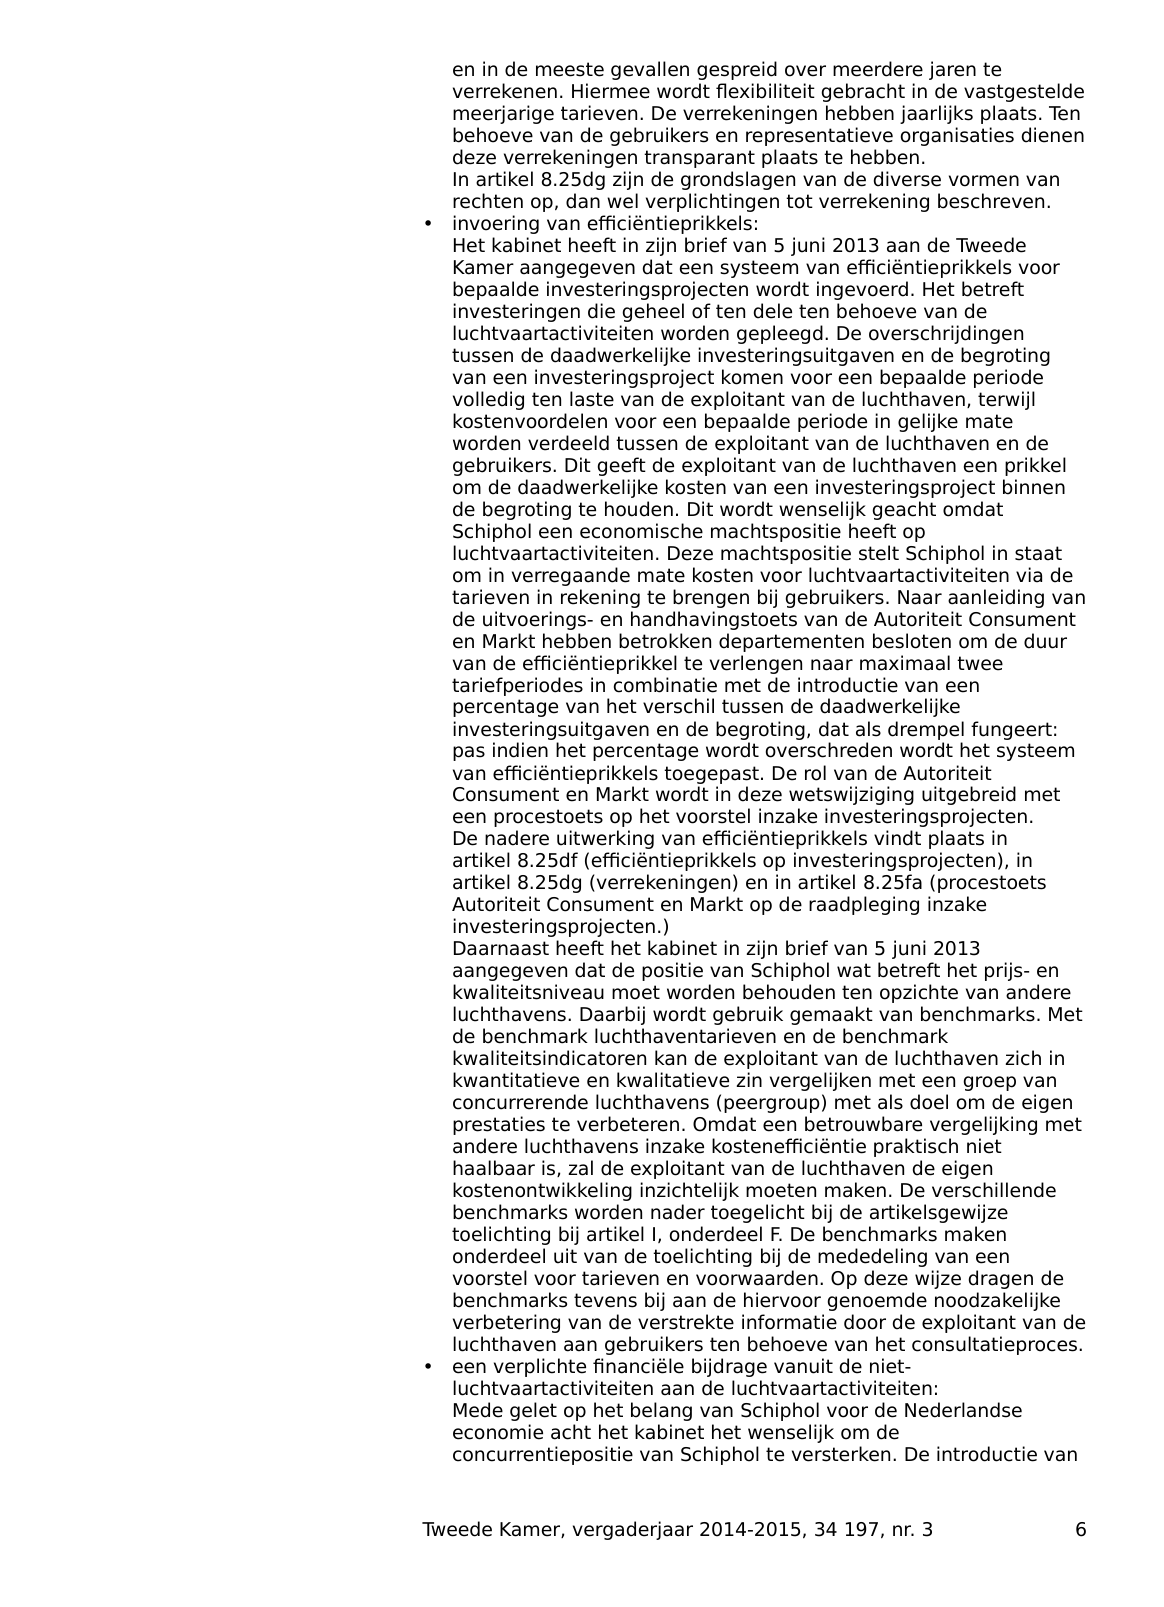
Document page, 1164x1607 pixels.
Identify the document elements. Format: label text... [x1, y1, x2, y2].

text • invoering van efficiëntieprikkels: [422, 213, 1087, 235]
text Daarnaast heeft het kabinet in zijn brief van 5 juni 2013 aangegeven dat de positie van Schiphol wat betreft het prijs- en kwaliteitsniveau moet worden behouden ten opzichte van andere luchthavens. Daarbij wordt gebruik gemaakt van benchmarks. Met de benchmark luchthaventarieven en de benchmark kwaliteitsindicatoren kan de exploitant van de luchthaven zich in kwantitatieve en kwalitatieve zin vergelijken met een groep van concurrerende luchthavens (peergroup) met als doel om de eigen prestaties te verbeteren. Omdat een betrouwbare vergelijking met andere luchthavens inzake kostenefficiëntie praktisch niet haalbaar is, zal de exploitant van de luchthaven de eigen kostenontwikkeling inzichtelijk moeten maken. De verschillende benchmarks worden nader toegelicht bij de artikelsgewijze toelichting bij artikel I, onderdeel F. De benchmarks maken onderdeel uit van de toelichting bij de mededeling van een voorstel voor tarieven en voorwaarden. Op deze wijze dragen de benchmarks tevens bij aan de hiervoor genoemde noodzakelijke verbetering van de verstrekte informatie door de exploitant van de luchthaven aan gebruikers ten behoeve van het consultatieproces. [452, 938, 1087, 1356]
text • een verplichte financiële bijdrage vanuit de niet-luchtvaartactiviteiten aan de luchtvaartactiviteiten: [422, 1356, 1087, 1400]
text De nadere uitwerking van efficiëntieprikkels vindt plaats in artikel 8.25df (efficiëntieprikkels op investeringsprojecten), in artikel 8.25dg (verrekeningen) en in artikel 8.25fa (procestoets Autoriteit Consument en Markt op de raadpleging inzake investeringsprojecten.) [452, 828, 1087, 938]
text In artikel 8.25dg zijn de grondslagen van de diverse vormen van rechten op, dan wel verplichtingen tot verrekening beschreven. [452, 169, 1087, 213]
text Mede gelet op het belang van Schiphol voor de Nederlandse economie acht het kabinet het wenselijk om de concurrentiepositie van Schiphol te versterken. De introductie van [452, 1400, 1087, 1466]
text en in de meeste gevallen gespreid over meerdere jaren te verrekenen. Hiermee wordt flexibiliteit gebracht in de vastgestelde meerjarige tarieven. De verrekeningen hebben jaarlijks plaats. Ten behoeve van de gebruikers en representatieve organisaties dienen deze verrekeningen transparant plaats te hebben. [452, 59, 1087, 169]
text Het kabinet heeft in zijn brief van 5 juni 2013 aan de Tweede Kamer aangegeven dat een systeem van efficiëntieprikkels voor bepaalde investeringsprojecten wordt ingevoerd. Het betreft investeringen die geheel of ten dele ten behoeve van de luchtvaartactiviteiten worden gepleegd. De overschrijdingen tussen de daadwerkelijke investeringsuitgaven en de begroting van een investeringsproject komen voor een bepaalde periode volledig ten laste van de exploitant van de luchthaven, terwijl kostenvoordelen voor een bepaalde periode in gelijke mate worden verdeeld tussen de exploitant van de luchthaven en de gebruikers. Dit geeft de exploitant van de luchthaven een prikkel om de daadwerkelijke kosten van een investeringsproject binnen de begroting te houden. Dit wordt wenselijk geacht omdat Schiphol een economische machtspositie heeft op luchtvaartactiviteiten. Deze machtspositie stelt Schiphol in staat om in verregaande mate kosten voor luchtvaartactiviteiten via de tarieven in rekening te brengen bij gebruikers. Naar aanleiding van de uitvoerings- en handhavingstoets van de Autoriteit Consument en Markt hebben betrokken departementen besloten om de duur van de efficiëntieprikkel te verlengen naar maximaal twee tariefperiodes in combinatie met de introductie van een percentage van het verschil tussen de daadwerkelijke investeringsuitgaven en de begroting, dat als drempel fungeert: pas indien het percentage wordt overschreden wordt het systeem van efficiëntieprikkels toegepast. De rol van de Autoriteit Consument en Markt wordt in deze wetswijziging uitgebreid met een procestoets op het voorstel inzake investeringsprojecten. [452, 235, 1087, 828]
